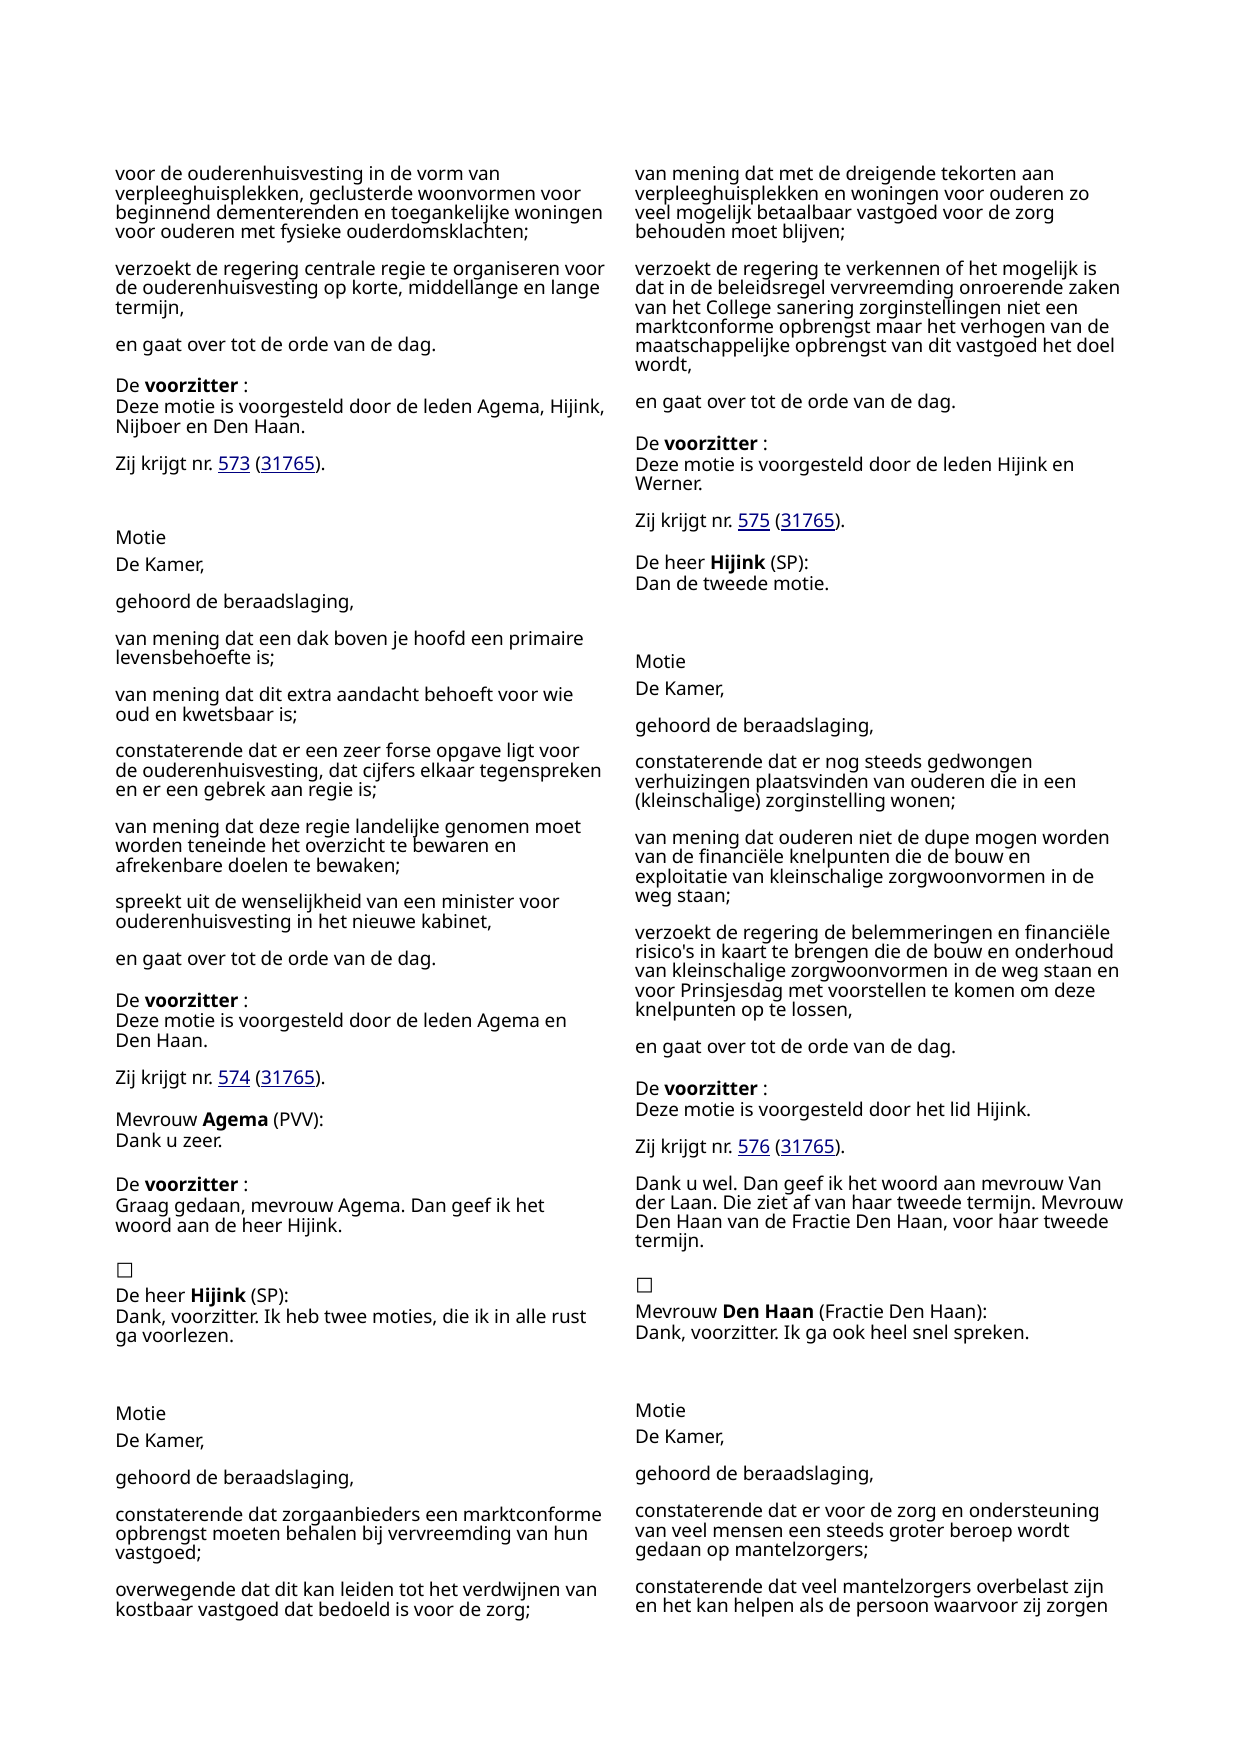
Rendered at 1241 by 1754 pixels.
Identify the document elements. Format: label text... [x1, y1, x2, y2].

text Dank, voorzitter. Ik heb twee moties, die ik in alle rust ga voorlezen. [115, 1308, 605, 1347]
text De Kamer, [635, 1428, 1125, 1448]
text De voorzitter : [115, 1172, 605, 1197]
text van mening dat dit extra aandacht behoeft voor wie oud en kwetsbaar is; [115, 686, 605, 725]
text constaterende dat er nog steeds gedwongen verhuizingen plaatsvinden van ouderen die in een (kleinschalige) zorginstelling wonen; [635, 753, 1125, 811]
text Deze motie is voorgesteld door de leden Hijink en Werner. [635, 456, 1125, 495]
text gehoord de beraadslaging, [115, 1469, 605, 1488]
text De Kamer, [115, 1432, 605, 1451]
text Dan de tweede motie. [635, 575, 1125, 594]
text Motie [635, 1397, 1125, 1422]
text Mevrouw Den Haan (Fractie Den Haan): [635, 1298, 1125, 1324]
text Motie [635, 648, 1125, 674]
text Dank, voorzitter. Ik ga ook heel snel spreken. [635, 1324, 1125, 1343]
text en gaat over tot de orde van de dag. [635, 1038, 1125, 1057]
text Zij krijgt nr. 575 (31765). [635, 512, 1125, 532]
text gehoord de beraadslaging, [635, 1465, 1125, 1485]
text Graag gedaan, mevrouw Agema. Dan geef ik het woord aan de heer Hijink. [115, 1197, 605, 1236]
text van mening dat met de dreigende tekorten aan verpleeghuisplekken en woningen voor ouderen zo veel mogelijk betaalbaar vastgoed voor de zorg behouden moet blijven; [635, 165, 1125, 242]
text De voorzitter : [115, 987, 605, 1012]
text constaterende dat er een zeer forse opgave ligt voor de ouderenhuisvesting, dat cijfers elkaar tegenspreken en er een gebrek aan regie is; [115, 742, 605, 800]
text verzoekt de regering te verkennen of het mogelijk is dat in de beleidsregel vervreemding onroerende zaken van het College sanering zorginstellingen niet een marktconforme opbrengst maar het verhogen van de maatschappelijke opbrengst van dit vastgoed het doel wordt, [635, 260, 1125, 376]
text De voorzitter : [635, 430, 1125, 456]
text gehoord de beraadslaging, [115, 593, 605, 612]
text ⬜ [635, 1273, 1125, 1298]
text constaterende dat veel mantelzorgers overbelast zijn en het kan helpen als de persoon waarvoor zij zorgen [635, 1578, 1125, 1616]
text Mevrouw Agema (PVV): [115, 1106, 605, 1132]
text constaterende dat zorgaanbieders een marktconforme opbrengst moeten behalen bij vervreemding van hun vastgoed; [115, 1506, 605, 1564]
text Dank u wel. Dan geef ik het woord aan mevrouw Van der Laan. Die ziet af van haar tweede termijn. Mevrouw Den Haan van de Fractie Den Haan, voor haar tweede termijn. [635, 1175, 1125, 1252]
text en gaat over tot de orde van de dag. [115, 950, 605, 969]
text De voorzitter : [115, 373, 605, 398]
text Dank u zeer. [115, 1132, 605, 1151]
text De heer Hijink (SP): [635, 549, 1125, 575]
text Deze motie is voorgesteld door de leden Agema, Hijink, Nijboer en Den Haan. [115, 398, 605, 437]
text Deze motie is voorgesteld door het lid Hijink. [635, 1101, 1125, 1120]
text van mening dat ouderen niet de dupe mogen worden van de financiële knelpunten die de bouw en exploitatie van kleinschalige zorgwoonvormen in de weg staan; [635, 829, 1125, 906]
text Zij krijgt nr. 576 (31765). [635, 1138, 1125, 1157]
text overwegende dat dit kan leiden tot het verdwijnen van kostbaar vastgoed dat bedoeld is voor de zorg; [115, 1581, 605, 1620]
text voor de ouderenhuisvesting in de vorm van verpleeghuisplekken, geclusterde woonvormen voor beginnend dementerenden en toegankelijke woningen voor ouderen met fysieke ouderdomsklachten; [115, 165, 605, 242]
text en gaat over tot de orde van de dag. [115, 336, 605, 355]
text Motie [115, 1400, 605, 1426]
text gehoord de beraadslaging, [635, 717, 1125, 736]
text verzoekt de regering de belemmeringen en financiële risico's in kaart te brengen die de bouw en onderhoud van kleinschalige zorgwoonvormen in de weg staan en voor Prinsjesdag met voorstellen te komen om deze knelpunten op te lossen, [635, 924, 1125, 1020]
text ⬜ [115, 1257, 605, 1282]
text en gaat over tot de orde van de dag. [635, 393, 1125, 413]
text van mening dat deze regie landelijke genomen moet worden teneinde het overzicht te bewaren en afrekenbare doelen te bewaken; [115, 818, 605, 876]
text De Kamer, [115, 556, 605, 575]
text Deze motie is voorgesteld door de leden Agema en Den Haan. [115, 1012, 605, 1051]
text spreekt uit de wenselijkheid van een minister voor ouderenhuisvesting in het nieuwe kabinet, [115, 893, 605, 932]
text Zij krijgt nr. 573 (31765). [115, 454, 605, 474]
text Motie [115, 524, 605, 550]
text De voorzitter : [635, 1075, 1125, 1101]
text constaterende dat er voor de zorg en ondersteuning van veel mensen een steeds groter beroep wordt gedaan op mantelzorgers; [635, 1502, 1125, 1560]
text van mening dat een dak boven je hoofd een primaire levensbehoefte is; [115, 630, 605, 668]
text De Kamer, [635, 679, 1125, 699]
text De heer Hijink (SP): [115, 1282, 605, 1308]
text Zij krijgt nr. 574 (31765). [115, 1069, 605, 1088]
text verzoekt de regering centrale regie te organiseren voor de ouderenhuisvesting op korte, middellange en lange termijn, [115, 260, 605, 318]
